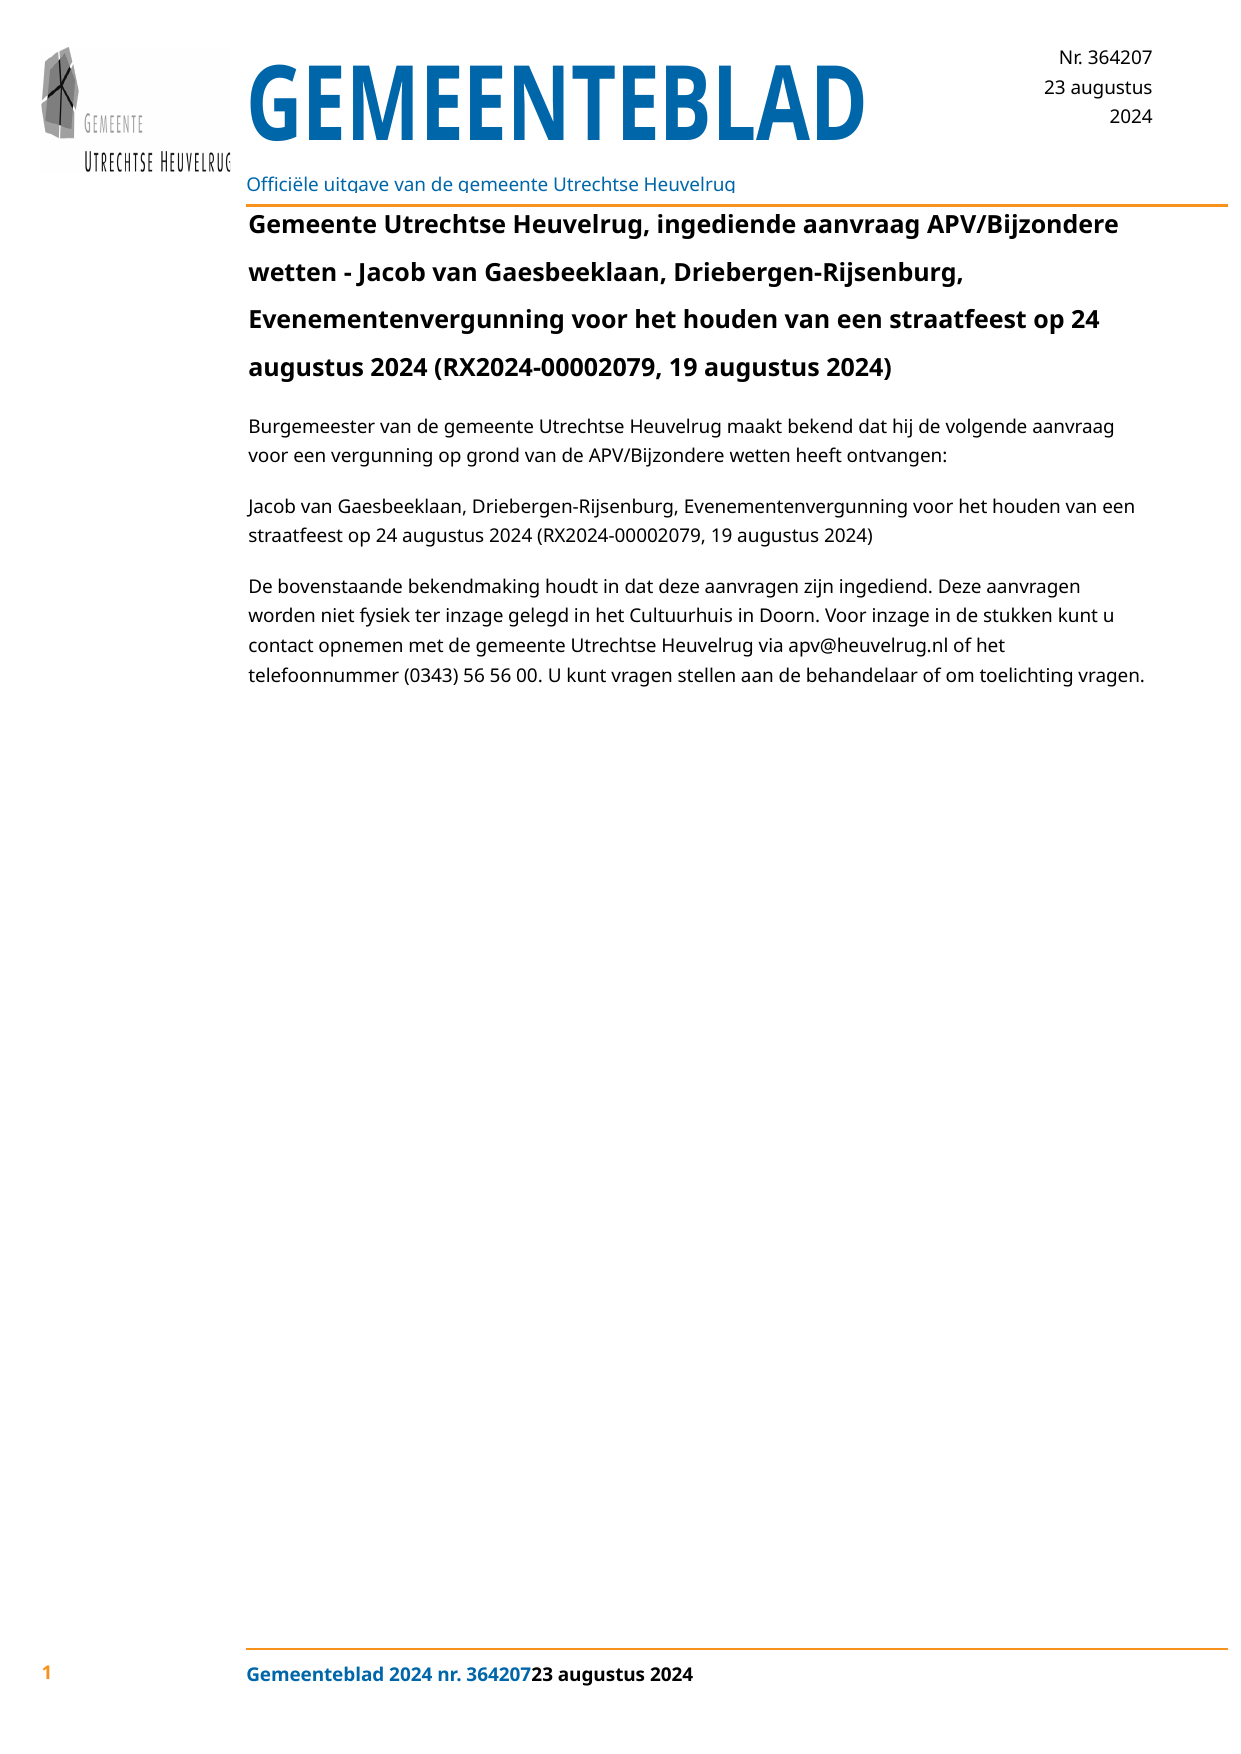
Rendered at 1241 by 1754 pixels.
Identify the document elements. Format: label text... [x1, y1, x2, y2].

text Jacob van Gaesbeeklaan, Driebergen-Rijsenburg, Evenementenvergunning voor het houden van een straatfeest op 24 augustus 2024 (RX2024-00002079, 19 augustus 2024) [248, 493, 1152, 548]
text De bovenstaande bekendmaking houdt in dat deze aanvragen zijn ingediend. Deze aanvragen worden niet fysiek ter inzage gelegd in het Cultuurhuis in Doorn. Voor inzage in de stukken kunt u contact opnemen met de gemeente Utrechtse Heuvelrug via apv@heuvelrug.nl of het telefoonnummer (0343) 56 56 00. U kunt vragen stellen aan de behandelaar of om toelichting vragen. [248, 573, 1152, 688]
text Burgemeester van de gemeente Utrechtse Heuvelrug maakt bekend dat hij de volgende aanvraag voor een vergunning op grond van de APV/Bijzondere wetten heeft ontvangen: [248, 413, 1152, 468]
text Gemeente Utrechtse Heuvelrug, ingediende aanvraag APV/Bijzondere wetten - Jacob van Gaesbeeklaan, Driebergen-Rijsenburg, Evenementenvergunning voor het houden van een straatfeest op 24 augustus 2024 (RX2024-00002079, 19 augustus 2024) [248, 207, 1152, 384]
picture [41, 47, 231, 172]
